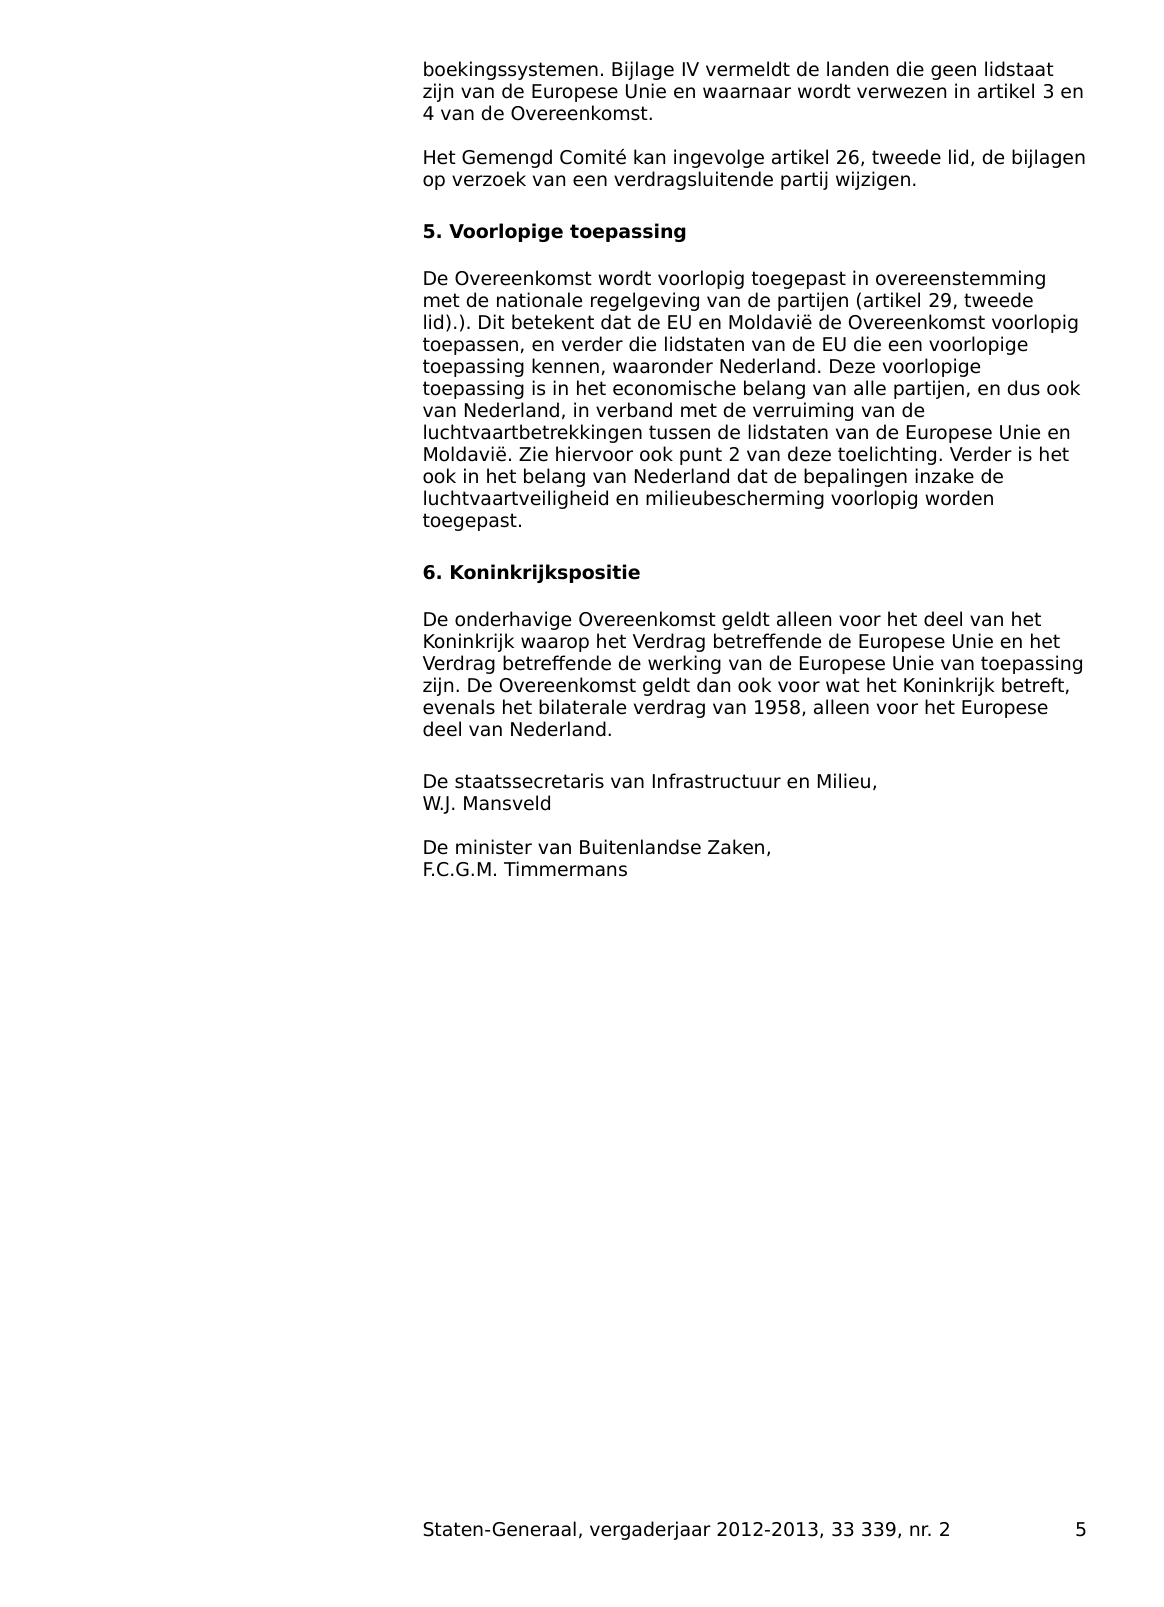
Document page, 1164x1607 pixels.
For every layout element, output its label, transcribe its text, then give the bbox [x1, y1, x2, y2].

subtitle 5. Voorlopige toepassing [422, 221, 1087, 243]
text De minister van Buitenlandse Zaken, F.C.G.M. Timmermans [422, 837, 1087, 881]
text De Overeenkomst wordt voorlopig toegepast in overeenstemming met de nationale regelgeving van de partijen (artikel 29, tweede lid).). Dit betekent dat de EU en Moldavië de Overeenkomst voorlopig toepassen, en verder die lidstaten van de EU die een voorlopige toepassing kennen, waaronder Nederland. Deze voorlopige toepassing is in het economische belang van alle partijen, en dus ook van Nederland, in verband met de verruiming van de luchtvaartbetrekkingen tussen de lidstaten van de Europese Unie en Moldavië. Zie hiervoor ook punt 2 van deze toelichting. Verder is het ook in het belang van Nederland dat de bepalingen inzake de luchtvaartveiligheid en milieubescherming voorlopig worden toegepast. [422, 268, 1087, 532]
text boekingssystemen. Bijlage IV vermeldt de landen die geen lidstaat zijn van de Europese Unie en waarnaar wordt verwezen in artikel 3 en 4 van de Overeenkomst. [422, 59, 1087, 125]
text Het Gemengd Comité kan ingevolge artikel 26, tweede lid, de bijlagen op verzoek van een verdragsluitende partij wijzigen. [422, 147, 1087, 191]
subtitle 6. Koninkrijkspositie [422, 562, 1087, 584]
text De staatssecretaris van Infrastructuur en Milieu, W.J. Mansveld [422, 771, 1087, 815]
text De onderhavige Overeenkomst geldt alleen voor het deel van het Koninkrijk waarop het Verdrag betreffende de Europese Unie en het Verdrag betreffende de werking van de Europese Unie van toepassing zijn. De Overeenkomst geldt dan ook voor wat het Koninkrijk betreft, evenals het bilaterale verdrag van 1958, alleen voor het Europese deel van Nederland. [422, 609, 1087, 741]
